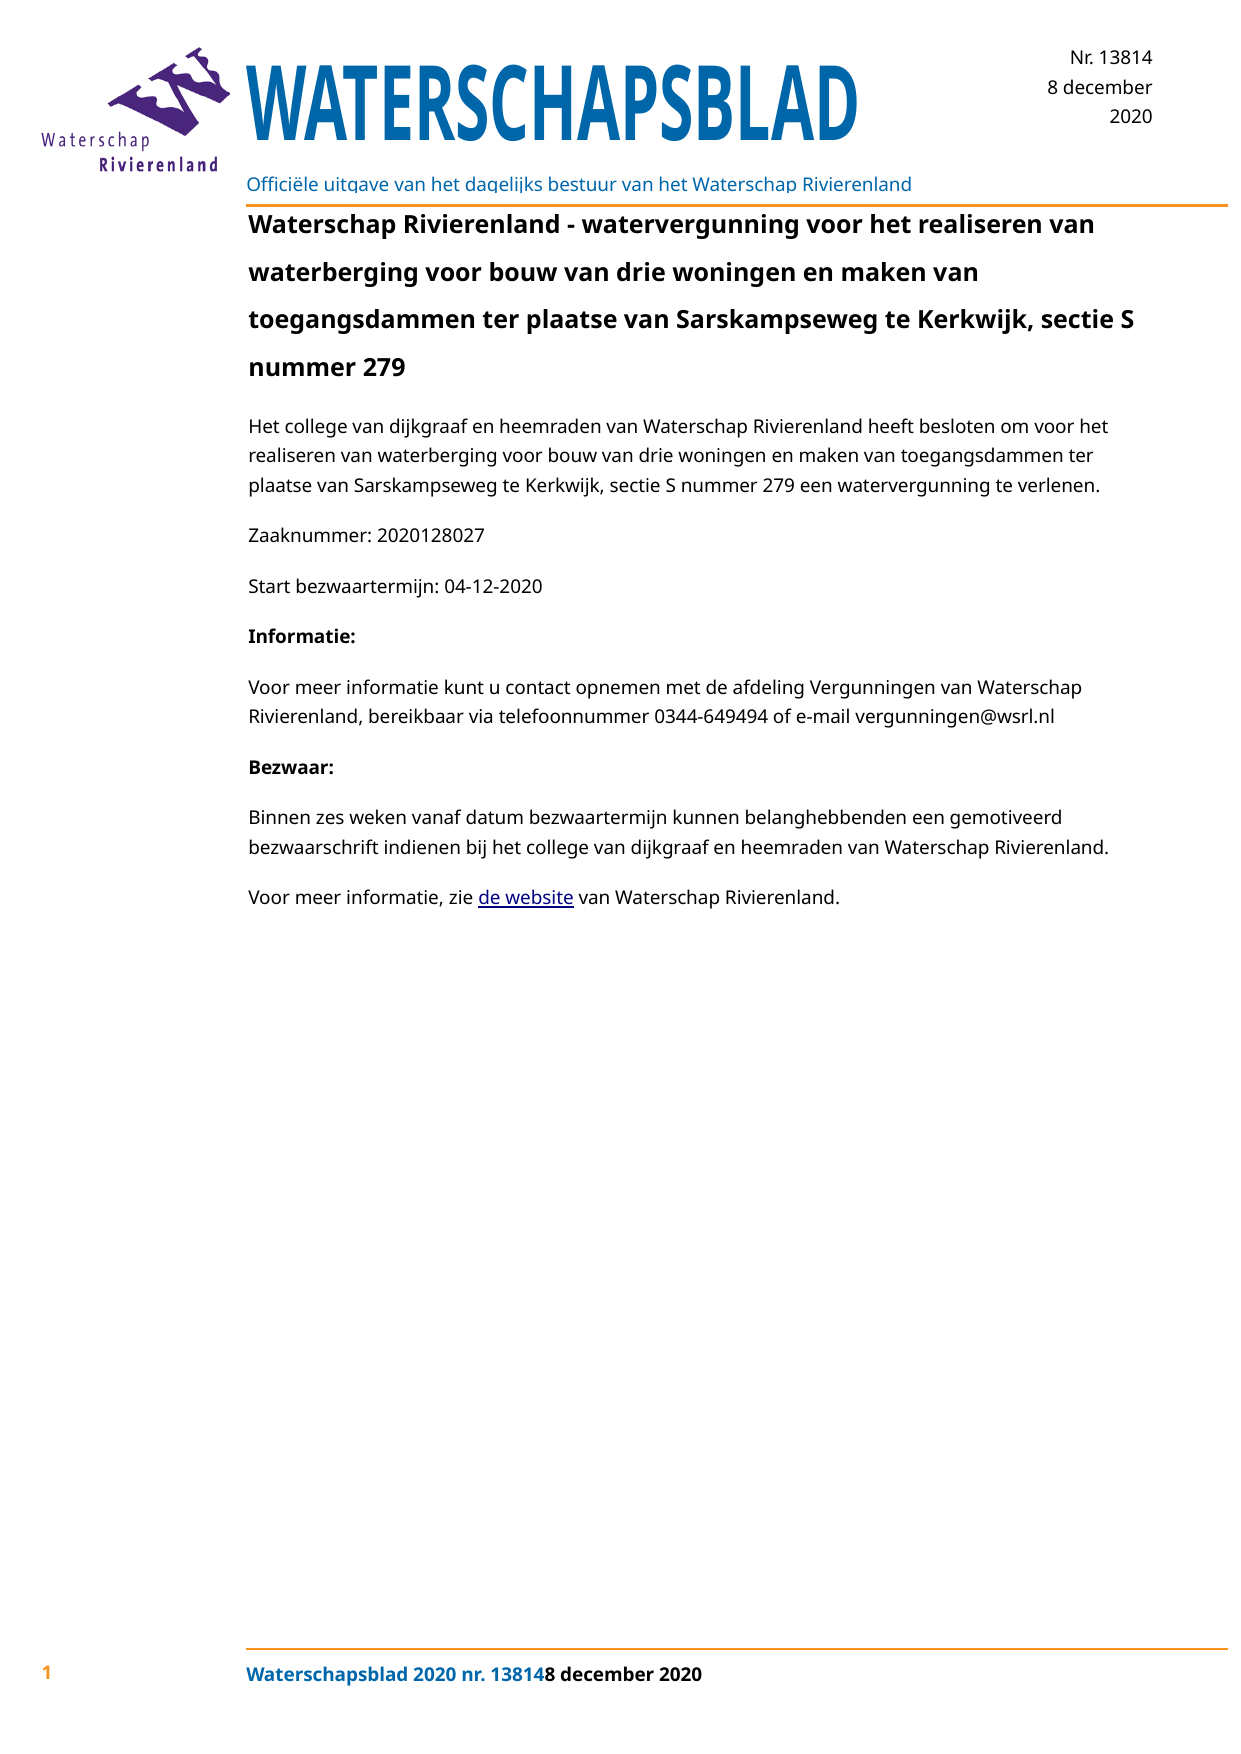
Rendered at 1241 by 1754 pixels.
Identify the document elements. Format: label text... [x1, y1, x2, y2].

text Het college van dijkgraaf en heemraden van Waterschap Rivierenland heeft besloten om voor het realiseren van waterberging voor bouw van drie woningen en maken van toegangsdammen ter plaatse van Sarskampseweg te Kerkwijk, sectie S nummer 279 een watervergunning te verlenen. [248, 413, 1152, 498]
picture [41, 47, 231, 172]
text Start bezwaartermijn: 04-12-2020 [248, 573, 1152, 599]
text Informatie: [248, 623, 1152, 649]
text Voor meer informatie kunt u contact opnemen met de afdeling Vergunningen van Waterschap Rivierenland, bereikbaar via telefoonnummer 0344-649494 of e-mail vergunningen@wsrl.nl [248, 674, 1152, 729]
text Bezwaar: [248, 754, 1152, 780]
text Waterschap Rivierenland - watervergunning voor het realiseren van waterberging voor bouw van drie woningen en maken van toegangsdammen ter plaatse van Sarskampseweg te Kerkwijk, sectie S nummer 279 [248, 207, 1152, 384]
text Binnen zes weken vanaf datum bezwaartermijn kunnen belanghebbenden een gemotiveerd bezwaarschrift indienen bij het college van dijkgraaf en heemraden van Waterschap Rivierenland. [248, 804, 1152, 860]
text Voor meer informatie, zie de website van Waterschap Rivierenland. [248, 884, 1152, 910]
text Zaaknummer: 2020128027 [248, 523, 1152, 548]
